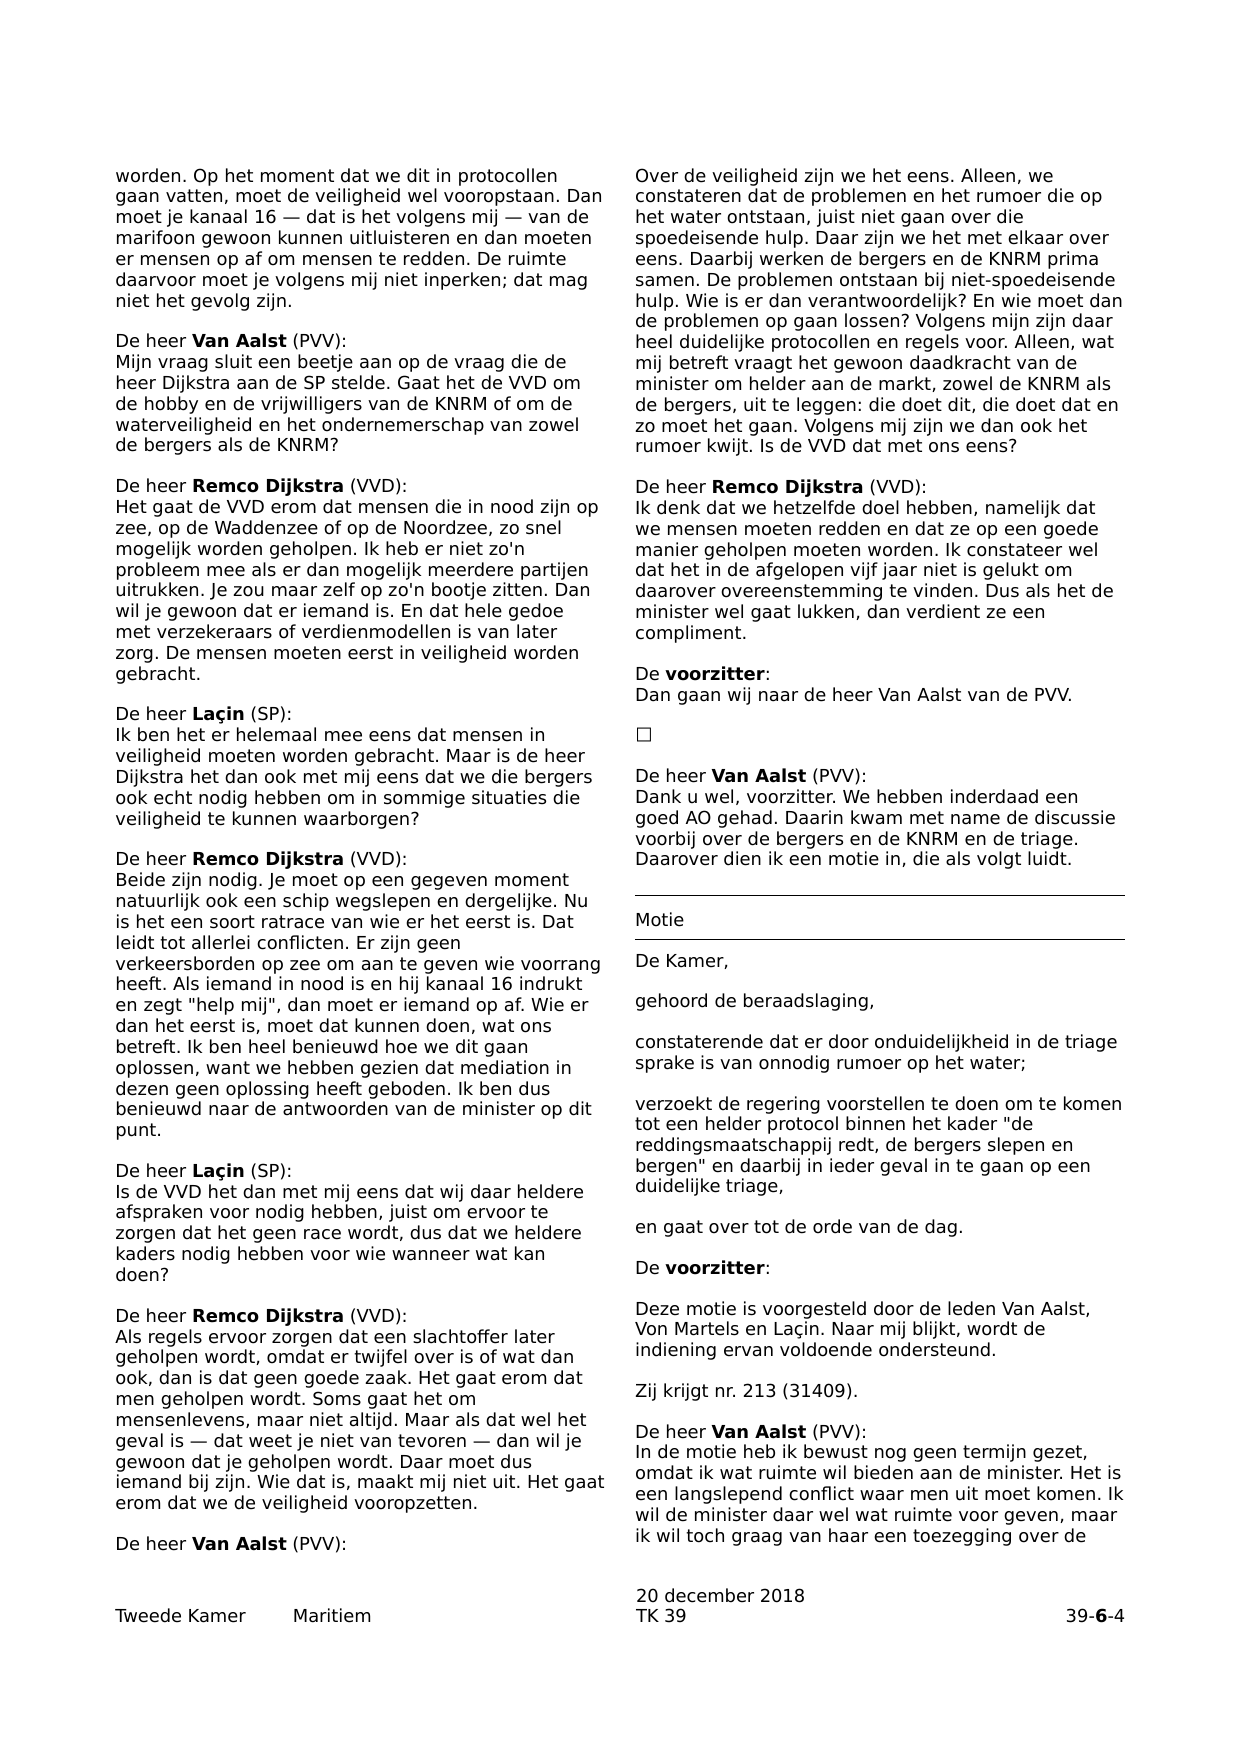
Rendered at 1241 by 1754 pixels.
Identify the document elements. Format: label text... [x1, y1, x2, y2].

text De heer Remco Dijkstra (VVD): [115, 1306, 605, 1326]
text De Kamer, [635, 951, 1125, 971]
text De heer Laçin (SP): [115, 1161, 605, 1181]
text Ik denk dat we hetzelfde doel hebben, namelijk dat we mensen moeten redden en dat ze op een goede manier geholpen moeten worden. Ik constateer wel dat het in de afgelopen vijf jaar niet is gelukt om daarover overeenstemming te vinden. Dus als het de minister wel gaat lukken, dan verdient ze een compliment. [635, 498, 1125, 643]
text Motie [635, 910, 1125, 931]
text Is de VVD het dan met mij eens dat wij daar heldere afspraken voor nodig hebben, juist om ervoor te zorgen dat het geen race wordt, dus dat we heldere kaders nodig hebben voor wie wanneer wat kan doen? [115, 1181, 605, 1286]
text Mijn vraag sluit een beetje aan op de vraag die de heer Dijkstra aan de SP stelde. Gaat het de VVD om de hobby en de vrijwilligers van de KNRM of om de waterveiligheid en het ondernemerschap van zowel de bergers als de KNRM? [115, 352, 605, 456]
text De heer Van Aalst (PVV): [635, 1421, 1125, 1442]
text Dank u wel, voorzitter. We hebben inderdaad een goed AO gehad. Daarin kwam met name de discussie voorbij over de bergers en de KNRM en de triage. Daarover dien ik een motie in, die als volgt luidt. [635, 787, 1125, 870]
text en gaat over tot de orde van de dag. [635, 1217, 1125, 1238]
text De heer Van Aalst (PVV): [115, 331, 605, 352]
text Het gaat de VVD erom dat mensen die in nood zijn op zee, op de Waddenzee of op de Noordzee, zo snel mogelijk worden geholpen. Ik heb er niet zo'n probleem mee als er dan mogelijk meerdere partijen uitrukken. Je zou maar zelf op zo'n bootje zitten. Dan wil je gewoon dat er iemand is. En dat hele gedoe met verzekeraars of verdienmodellen is van later zorg. De mensen moeten eerst in veiligheid worden gebracht. [115, 497, 605, 684]
text De heer Remco Dijkstra (VVD): [115, 849, 605, 870]
text Ik ben het er helemaal mee eens dat mensen in veiligheid moeten worden gebracht. Maar is de heer Dijkstra het dan ook met mij eens dat we die bergers ook echt nodig hebben om in sommige situaties die veiligheid te kunnen waarborgen? [115, 725, 605, 829]
text worden. Op het moment dat we dit in protocollen gaan vatten, moet de veiligheid wel vooropstaan. Dan moet je kanaal 16 — dat is het volgens mij — van de marifoon gewoon kunnen uitluisteren en dan moeten er mensen op af om mensen te redden. De ruimte daarvoor moet je volgens mij niet inperken; dat mag niet het gevolg zijn. [115, 165, 605, 311]
text ⬜ [635, 725, 1125, 746]
text De heer Van Aalst (PVV): [115, 1534, 605, 1554]
text De voorzitter: [635, 663, 1125, 684]
text constaterende dat er door onduidelijkheid in de triage sprake is van onnodig rumoer op het water; [635, 1032, 1125, 1073]
text Beide zijn nodig. Je moet op een gegeven moment natuurlijk ook een schip wegslepen en dergelijke. Nu is het een soort ratrace van wie er het eerst is. Dat leidt tot allerlei conflicten. Er zijn geen verkeersborden op zee om aan te geven wie voorrang heeft. Als iemand in nood is en hij kanaal 16 indrukt en zegt "help mij", dan moet er iemand op af. Wie er dan het eerst is, moet dat kunnen doen, wat ons betreft. Ik ben heel benieuwd hoe we dit gaan oplossen, want we hebben gezien dat mediation in dezen geen oplossing heeft geboden. Ik ben dus benieuwd naar de antwoorden van de minister op dit punt. [115, 870, 605, 1141]
text verzoekt de regering voorstellen te doen om te komen tot een helder protocol binnen het kader "de reddingsmaatschappij redt, de bergers slepen en bergen" en daarbij in ieder geval in te gaan op een duidelijke triage, [635, 1093, 1125, 1197]
text Zij krijgt nr. 213 (31409). [635, 1381, 1125, 1401]
text De heer Remco Dijkstra (VVD): [115, 476, 605, 497]
text Als regels ervoor zorgen dat een slachtoffer later geholpen wordt, omdat er twijfel over is of wat dan ook, dan is dat geen goede zaak. Het gaat erom dat men geholpen wordt. Soms gaat het om mensenlevens, maar niet altijd. Maar als dat wel het geval is — dat weet je niet van tevoren — dan wil je gewoon dat je geholpen wordt. Daar moet dus iemand bij zijn. Wie dat is, maakt mij niet uit. Het gaat erom dat we de veiligheid vooropzetten. [115, 1326, 605, 1514]
text Over de veiligheid zijn we het eens. Alleen, we constateren dat de problemen en het rumoer die op het water ontstaan, juist niet gaan over die spoedeisende hulp. Daar zijn we het met elkaar over eens. Daarbij werken de bergers en de KNRM prima samen. De problemen ontstaan bij niet-spoedeisende hulp. Wie is er dan verantwoordelijk? En wie moet dan de problemen op gaan lossen? Volgens mijn zijn daar heel duidelijke protocollen en regels voor. Alleen, wat mij betreft vraagt het gewoon daadkracht van de minister om helder aan de markt, zowel de KNRM als de bergers, uit te leggen: die doet dit, die doet dat en zo moet het gaan. Volgens mij zijn we dan ook het rumoer kwijt. Is de VVD dat met ons eens? [635, 165, 1125, 457]
text gehoord de beraadslaging, [635, 991, 1125, 1012]
text Deze motie is voorgesteld door de leden Van Aalst, Von Martels en Laçin. Naar mij blijkt, wordt de indiening ervan voldoende ondersteund. [635, 1298, 1125, 1361]
text De heer Remco Dijkstra (VVD): [635, 477, 1125, 498]
text De voorzitter: [635, 1258, 1125, 1278]
text Dan gaan wij naar de heer Van Aalst van de PVV. [635, 684, 1125, 705]
text De heer Laçin (SP): [115, 704, 605, 725]
text In de motie heb ik bewust nog geen termijn gezet, omdat ik wat ruimte wil bieden aan de minister. Het is een langslepend conflict waar men uit moet komen. Ik wil de minister daar wel wat ruimte voor geven, maar ik wil toch graag van haar een toezegging over de [635, 1442, 1125, 1546]
text De heer Van Aalst (PVV): [635, 766, 1125, 787]
